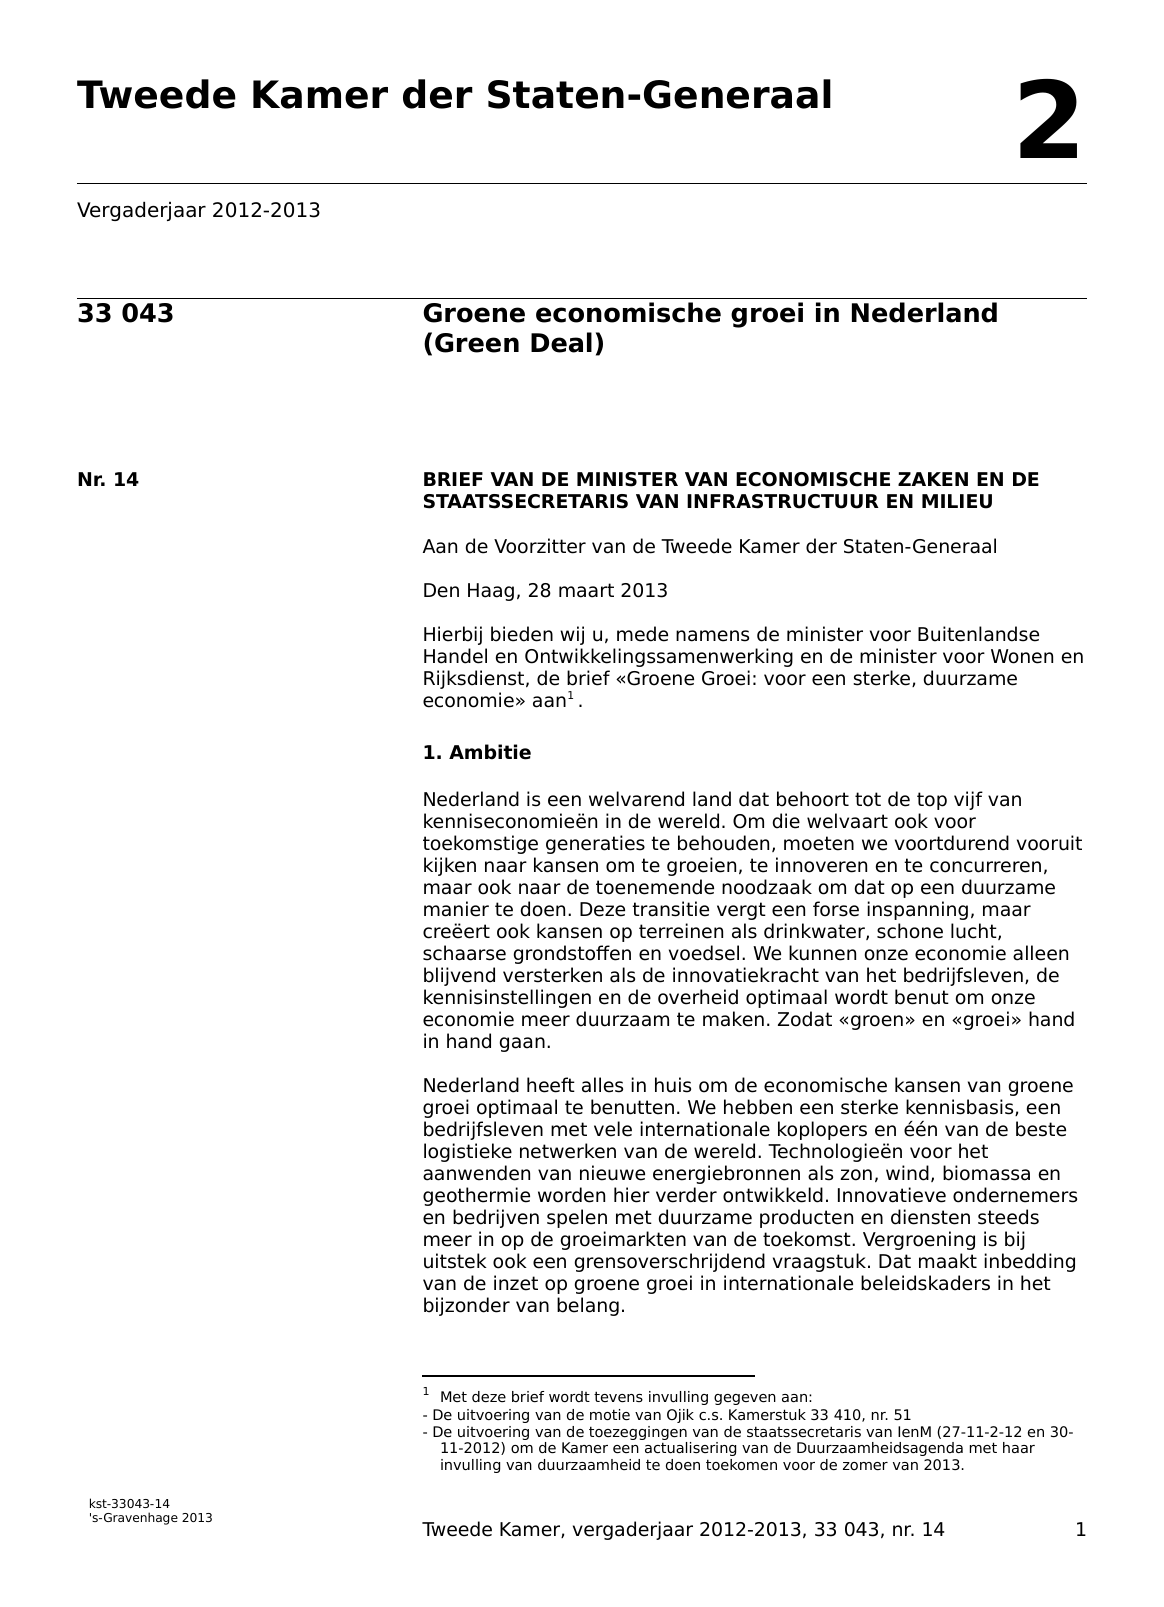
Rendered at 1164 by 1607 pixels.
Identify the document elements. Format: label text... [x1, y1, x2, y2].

text Met deze brief wordt tevens invulling gegeven aan: [422, 1385, 1087, 1407]
subtitle 33 043 Groene economische groei in Nederland (Green Deal) [77, 299, 1087, 358]
text Aan de Voorzitter van de Tweede Kamer der Staten-Generaal [422, 536, 1087, 557]
text Nederland is een welvarend land dat behoort tot de top vijf van kenniseconomieën in de wereld. Om die welvaart ook voor toekomstige generaties te behouden, moeten we voortdurend vooruit kijken naar kansen om te groeien, te innoveren en te concurreren, maar ook naar de toenemende noodzaak om dat op een duurzame manier te doen. Deze transitie vergt een forse inspanning, maar creëert ook kansen op terreinen als drinkwater, schone lucht, schaarse grondstoffen en voedsel. We kunnen onze economie alleen blijvend versterken als de innovatiekracht van het bedrijfsleven, de kennisinstellingen en de overheid optimaal wordt benut om onze economie meer duurzaam te maken. Zodat «groen» en «groei» hand in hand gaan. [422, 789, 1087, 1052]
subtitle 1. Ambitie [422, 742, 1087, 764]
text 's-Gravenhage 2013 [88, 1511, 323, 1525]
text - De uitvoering van de toezeggingen van de staatssecretaris van IenM (27-11-2-12 en 30-11-2012) om de Kamer een actualisering van de Duurzaamheidsagenda met haar invulling van duurzaamheid te doen toekomen voor de zomer van 2013. [422, 1424, 1087, 1474]
table_cell Vergaderjaar 2012-2013 [77, 184, 1087, 298]
text Nederland heeft alles in huis om de economische kansen van groene groei optimaal te benutten. We hebben een sterke kennisbasis, een bedrijfsleven met vele internationale koplopers en één van de beste logistieke netwerken van de wereld. Technologieën voor het aanwenden van nieuwe energiebronnen als zon, wind, biomassa en geothermie worden hier verder ontwikkeld. Innovatieve ondernemers en bedrijven spelen met duurzame producten en diensten steeds meer in op de groeimarkten van de toekomst. Vergroening is bij uitstek ook een grensoverschrijdend vraagstuk. Dat maakt inbedding van de inzet op groene groei in internationale beleidskaders in het bijzonder van belang. [422, 1075, 1087, 1316]
text kst-33043-14 [88, 1497, 323, 1511]
text Den Haag, 28 maart 2013 [422, 580, 1087, 602]
subtitle Nr. 14 BRIEF VAN DE MINISTER VAN ECONOMISCHE ZAKEN EN DE STAATSSECRETARIS VAN INFRASTRUCTUUR EN MILIEU [77, 469, 1087, 513]
text Hierbij bieden wij u, mede namens de minister voor Buitenlandse Handel en Ontwikkelingssamenwerking en de minister voor Wonen en Rijksdienst, de brief «Groene Groei: voor een sterke, duurzame economie» aan. [422, 624, 1087, 712]
text - De uitvoering van de motie van Ojik c.s. Kamerstuk 33 410, nr. 51 [422, 1407, 1087, 1424]
table_header 2 [886, 59, 1087, 183]
table_header Tweede Kamer der Staten-Generaal [77, 59, 886, 183]
